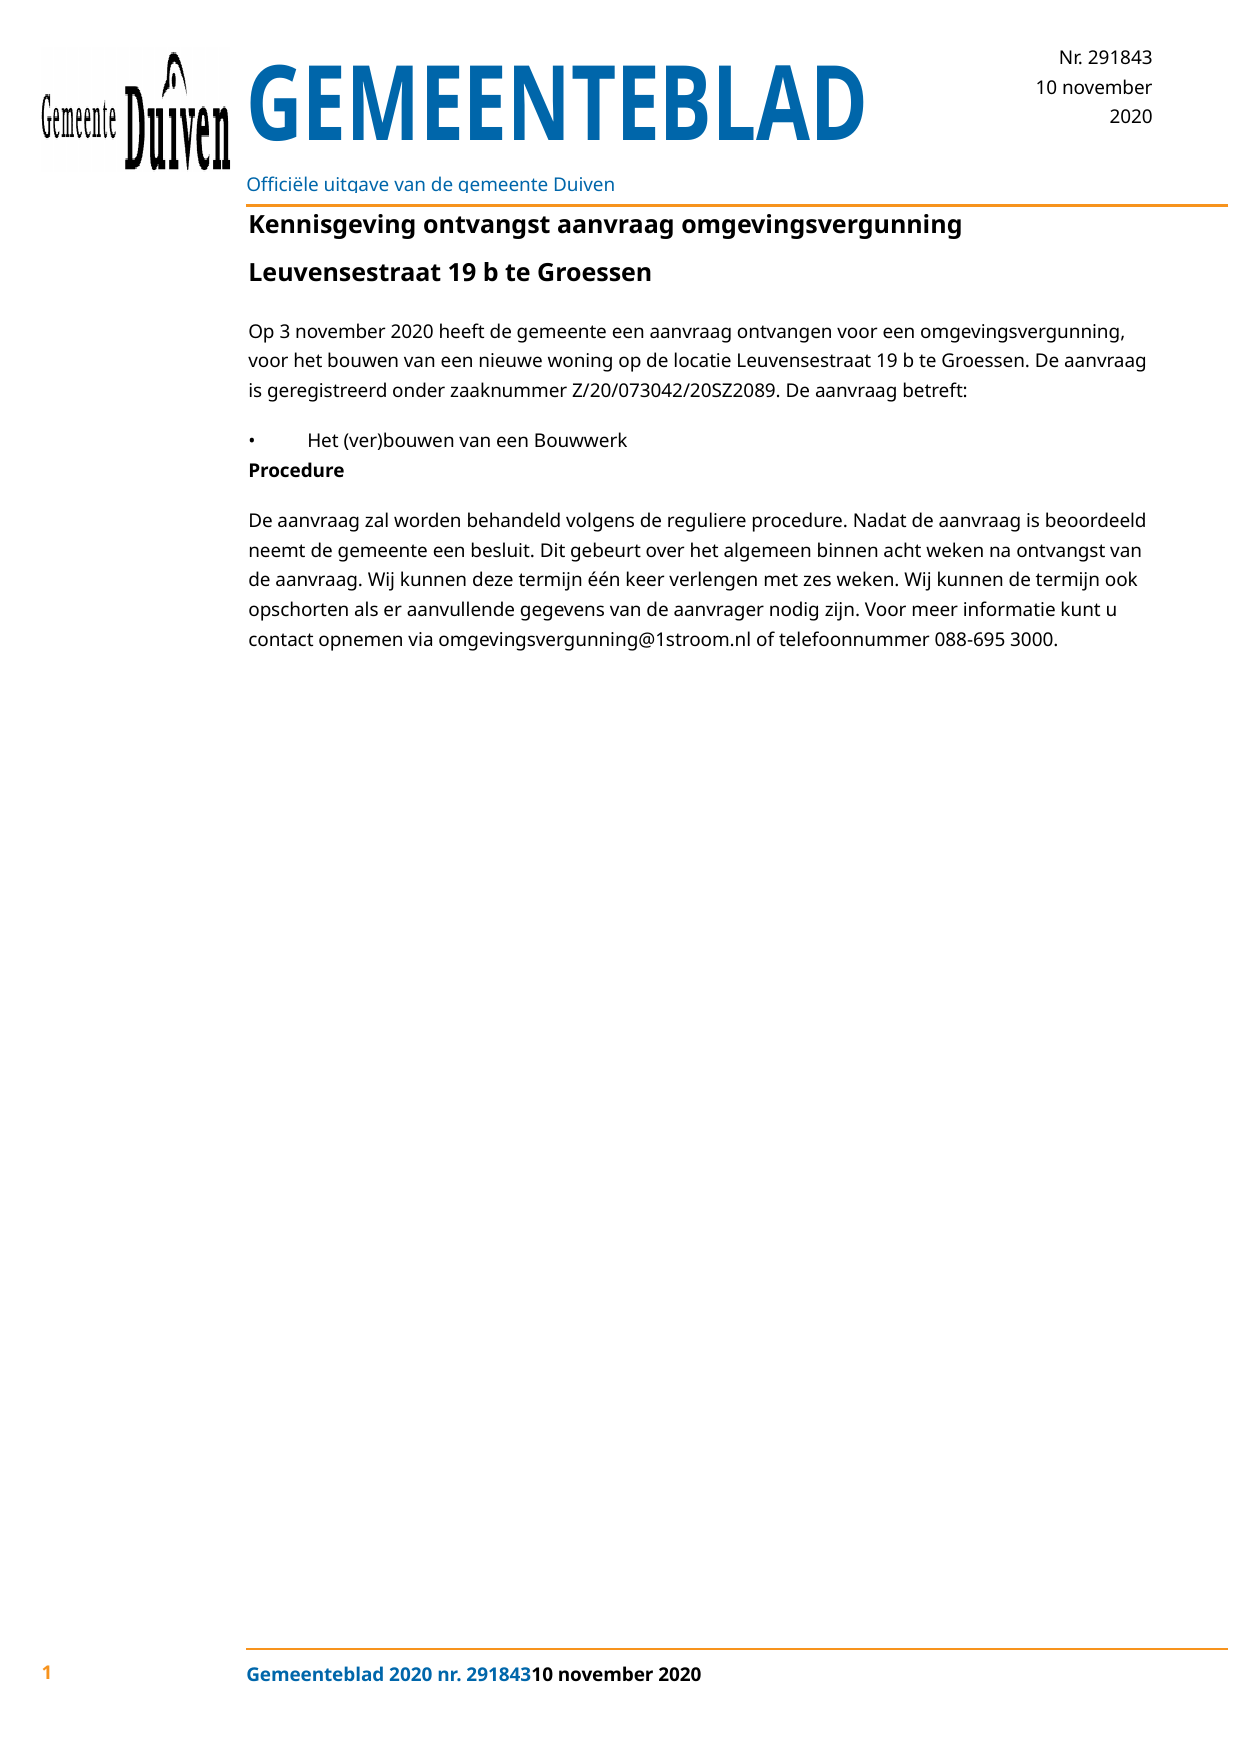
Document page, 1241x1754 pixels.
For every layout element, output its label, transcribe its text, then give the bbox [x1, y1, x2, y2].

text Op 3 november 2020 heeft de gemeente een aanvraag ontvangen voor een omgevingsvergunning, voor het bouwen van een nieuwe woning op de locatie Leuvensestraat 19 b te Groessen. De aanvraag is geregistreerd onder zaaknummer Z/20/073042/20SZ2089. De aanvraag betreft: [248, 318, 1152, 403]
list Het (ver)bouwen van een Bouwwerk [248, 427, 1152, 453]
text Procedure [248, 457, 1152, 483]
text Kennisgeving ontvangst aanvraag omgevingsvergunning Leuvensestraat 19 b te Groessen [248, 207, 1152, 288]
text De aanvraag zal worden behandeld volgens de reguliere procedure. Nadat de aanvraag is beoordeeld neemt de gemeente een besluit. Dit gebeurt over het algemeen binnen acht weken na ontvangst van de aanvraag. Wij kunnen deze termijn één keer verlengen met zes weken. Wij kunnen de termijn ook opschorten als er aanvullende gegevens van de aanvrager nodig zijn. Voor meer informatie kunt u contact opnemen via omgevingsvergunning@1stroom.nl of telefoonnummer 088-695 3000. [248, 507, 1152, 652]
picture [41, 47, 231, 172]
